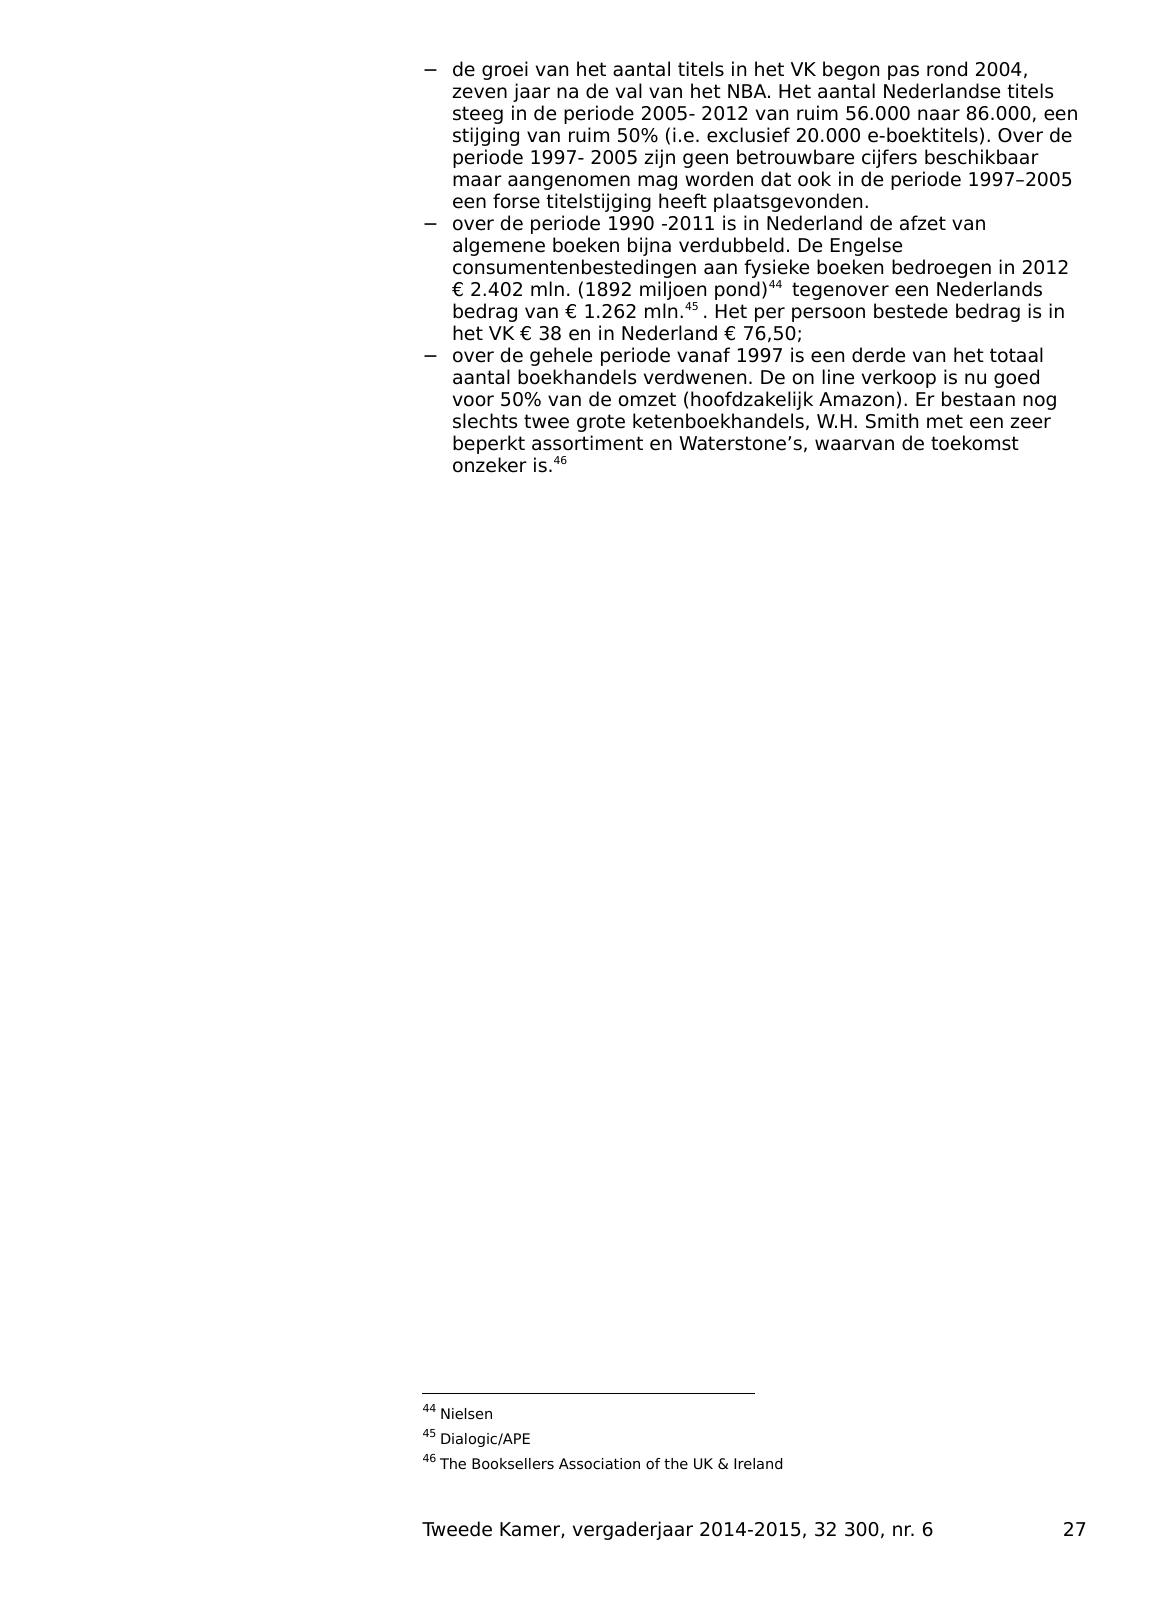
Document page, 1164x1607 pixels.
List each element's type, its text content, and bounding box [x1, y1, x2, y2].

text − over de gehele periode vanaf 1997 is een derde van het totaal aantal boekhandels verdwenen. De on line verkoop is nu goed voor 50% van de omzet (hoofdzakelijk Amazon). Er bestaan nog slechts twee grote ketenboekhandels, W.H. Smith met een zeer beperkt assortiment en Waterstone’s, waarvan de toekomst onzeker is. [422, 345, 1087, 477]
text Nielsen [422, 1402, 1087, 1424]
text The Booksellers Association of the UK & Ireland [422, 1452, 1087, 1474]
text − de groei van het aantal titels in het VK begon pas rond 2004, zeven jaar na de val van het NBA. Het aantal Nederlandse titels steeg in de periode 2005- 2012 van ruim 56.000 naar 86.000, een stijging van ruim 50% (i.e. exclusief 20.000 e-boektitels). Over de periode 1997- 2005 zijn geen betrouwbare cijfers beschikbaar maar aangenomen mag worden dat ook in de periode 1997–2005 een forse titelstijging heeft plaatsgevonden. [422, 59, 1087, 213]
text Dialogic/APE [422, 1427, 1087, 1449]
text − over de periode 1990 -2011 is in Nederland de afzet van algemene boeken bijna verdubbeld. De Engelse consumentenbestedingen aan fysieke boeken bedroegen in 2012 € 2.402 mln. (1892 miljoen pond) tegenover een Nederlands bedrag van € 1.262 mln.. Het per persoon bestede bedrag is in het VK € 38 en in Nederland € 76,50; [422, 213, 1087, 345]
